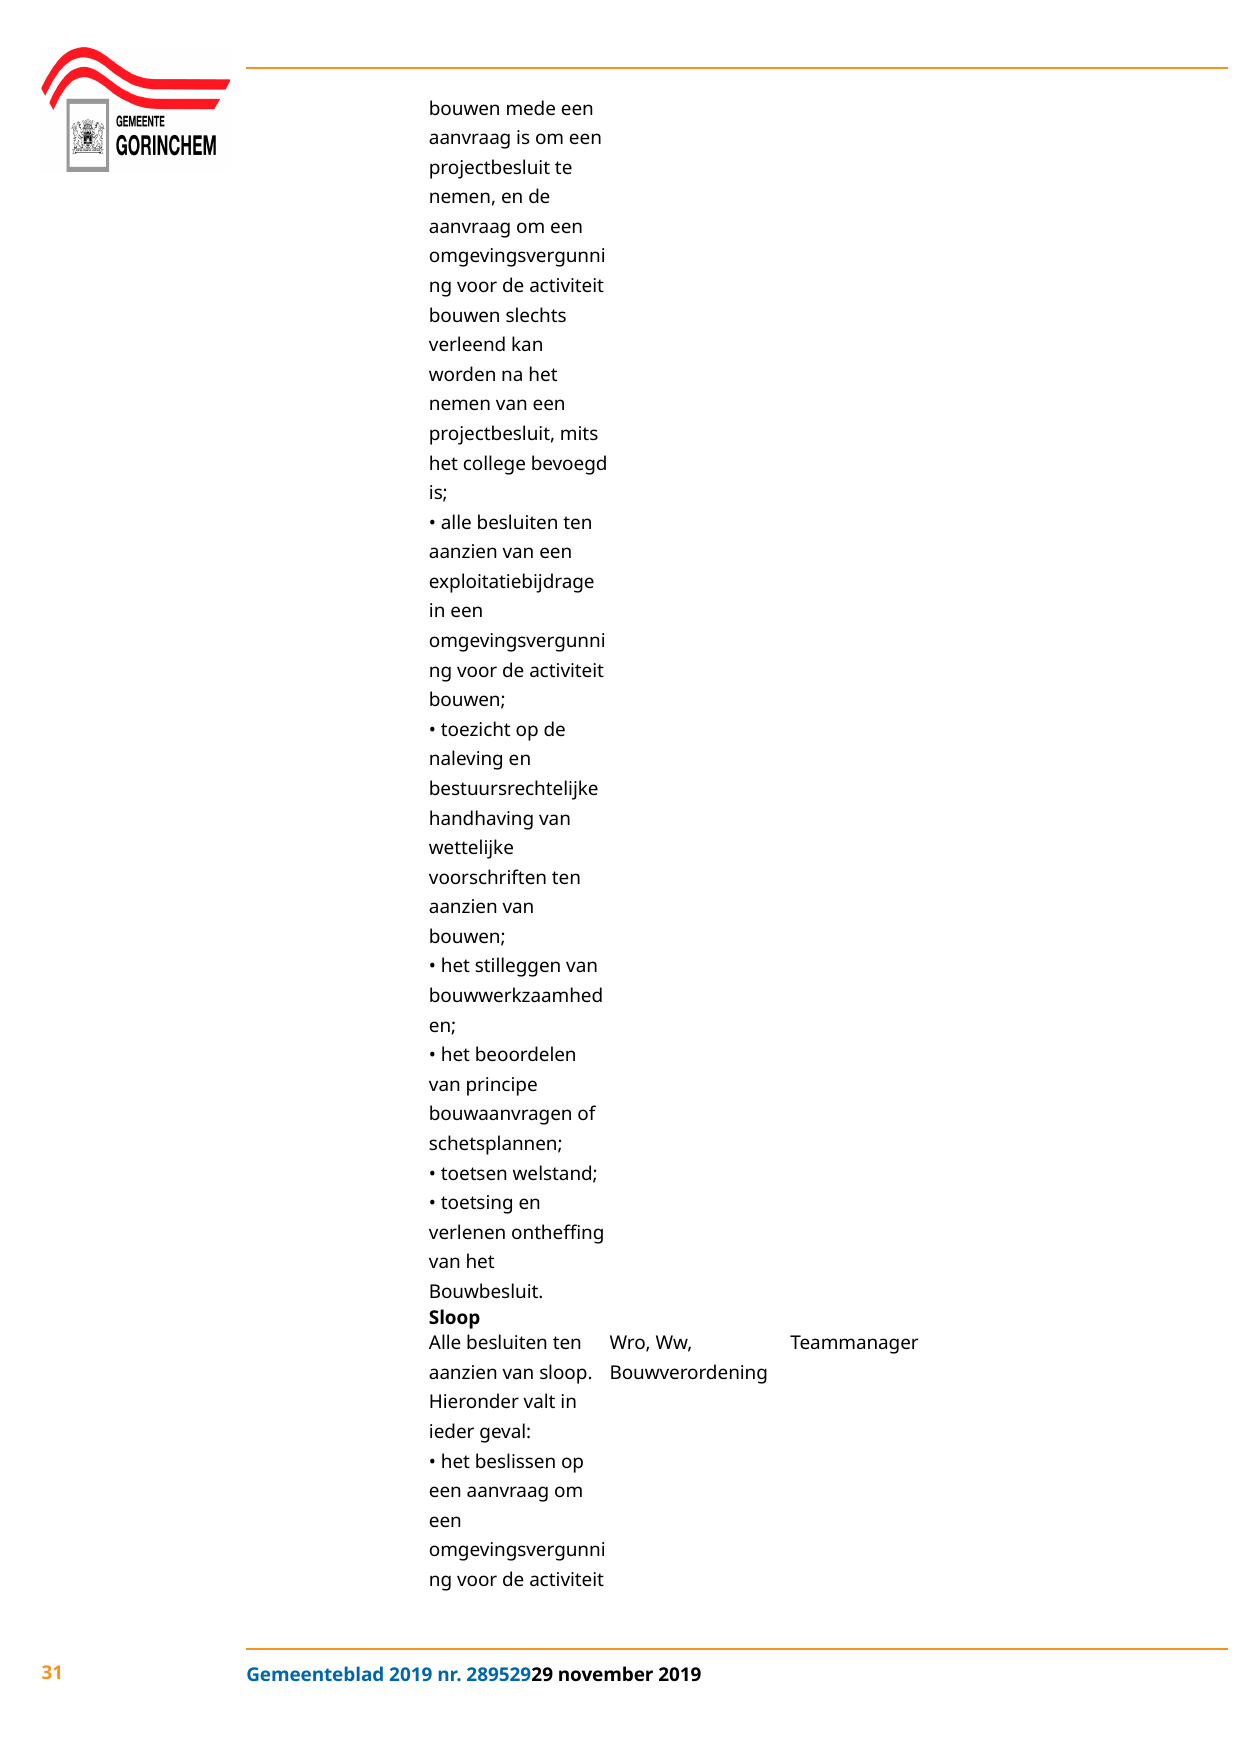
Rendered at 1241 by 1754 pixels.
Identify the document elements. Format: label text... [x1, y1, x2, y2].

table_cell Alle besluiten ten aanzien van sloop. Hieronder valt in ieder geval: • het beslissen op een aanvraag om een omgevingsvergunning voor de activiteit [429, 1330, 609, 1592]
table_cell [971, 1330, 1152, 1592]
table_cell Sloop [429, 1304, 609, 1329]
table_cell [609, 1304, 790, 1329]
table_cell Teammanager [790, 1330, 971, 1592]
table_cell [790, 1304, 971, 1329]
table_cell [971, 95, 1152, 1304]
table_cell [248, 1330, 429, 1592]
table_cell [971, 1304, 1152, 1329]
table_cell [609, 95, 790, 1304]
table_cell Wro, Ww, Bouwverordening [609, 1330, 790, 1592]
table_cell [248, 95, 429, 1304]
table_cell [248, 1304, 429, 1329]
picture [41, 47, 231, 172]
table_cell bouwen mede een aanvraag is om een projectbesluit te nemen, en de aanvraag om een omgevingsvergunning voor de activiteit bouwen slechts verleend kan worden na het nemen van een projectbesluit, mits het college bevoegd is; • alle besluiten ten aanzien van een exploitatiebijdrage in een omgevingsvergunning voor de activiteit bouwen; • toezicht op de naleving en bestuursrechtelijke handhaving van wettelijke voorschriften ten aanzien van bouwen; • het stilleggen van bouwwerkzaamheden; • het beoordelen van principe bouwaanvragen of schetsplannen; • toetsen welstand; • toetsing en verlenen ontheffing van het Bouwbesluit. [429, 95, 609, 1304]
table_cell [790, 95, 971, 1304]
